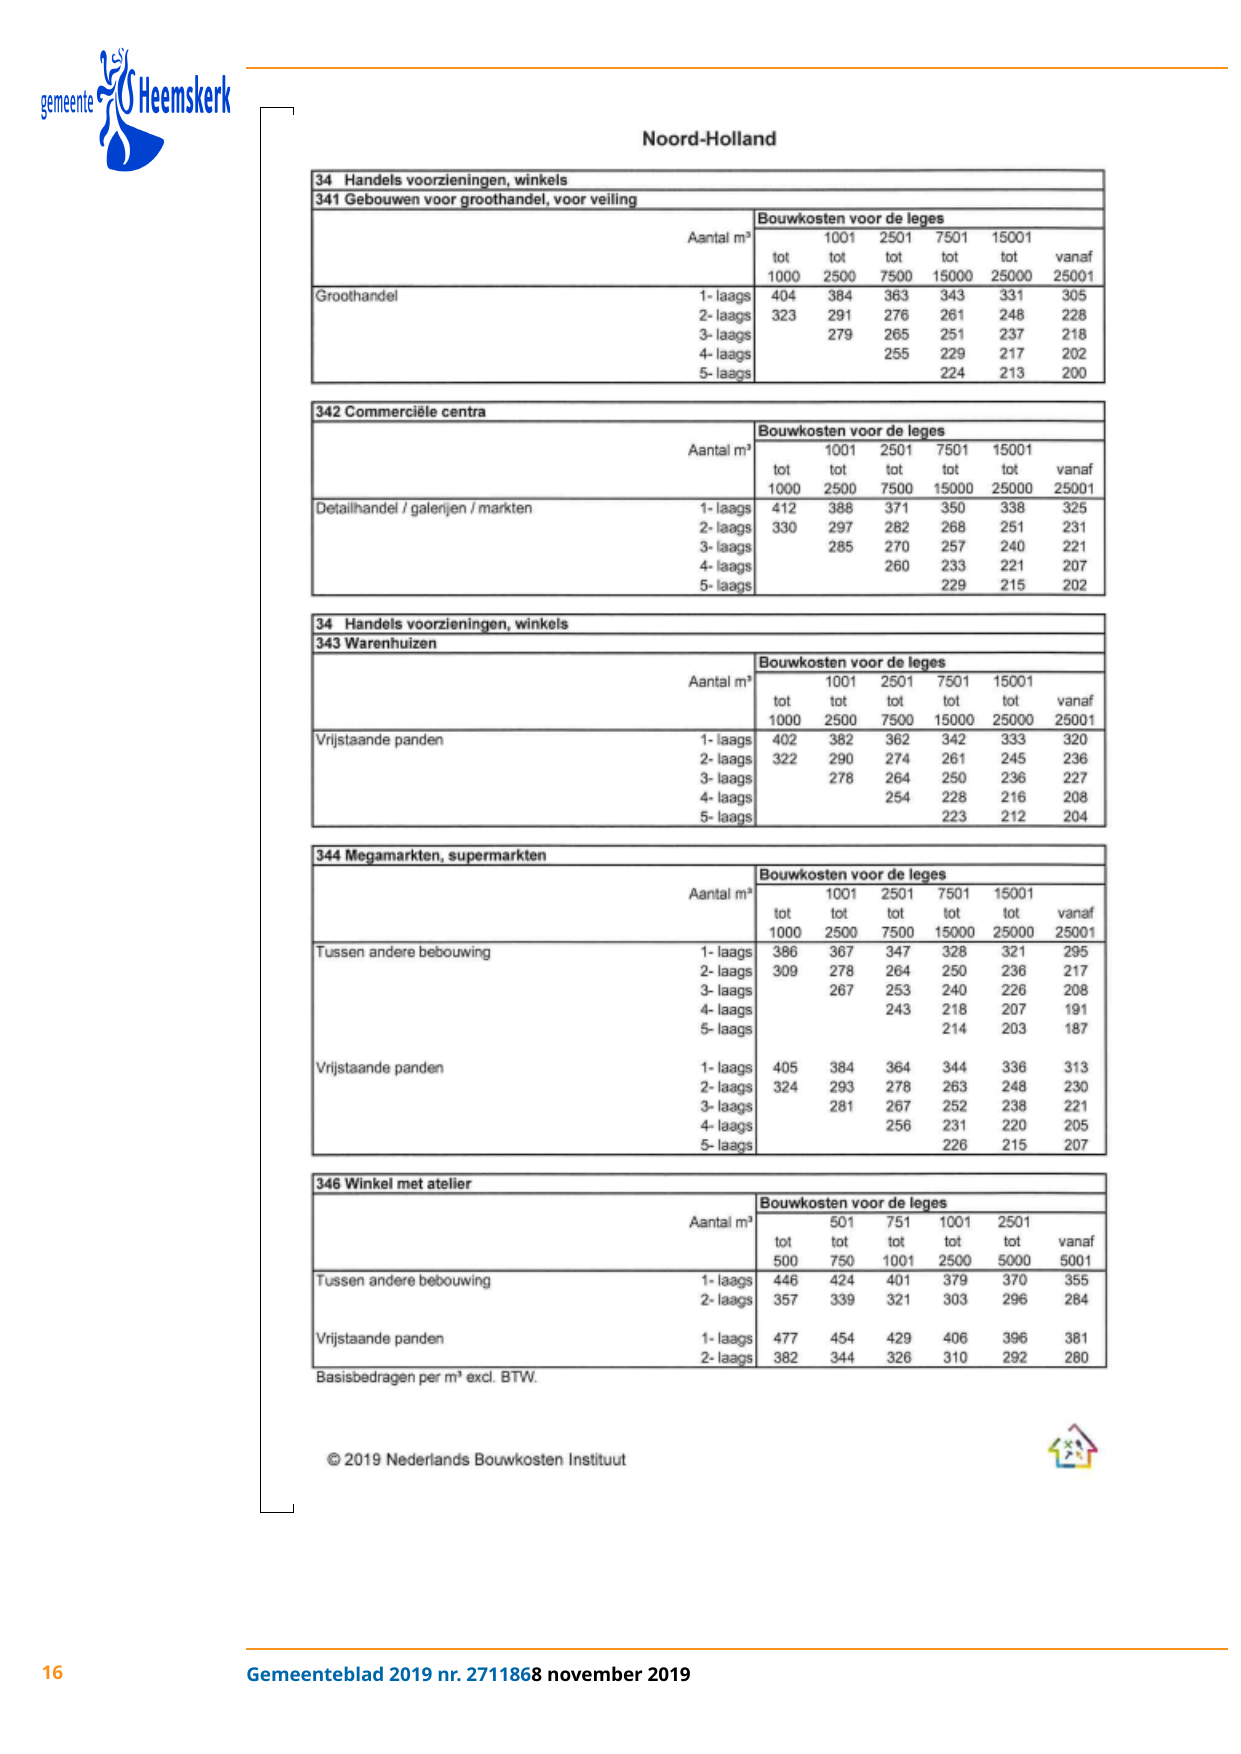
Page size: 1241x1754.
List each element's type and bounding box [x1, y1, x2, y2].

picture [41, 47, 231, 172]
picture [268, 115, 1149, 1504]
